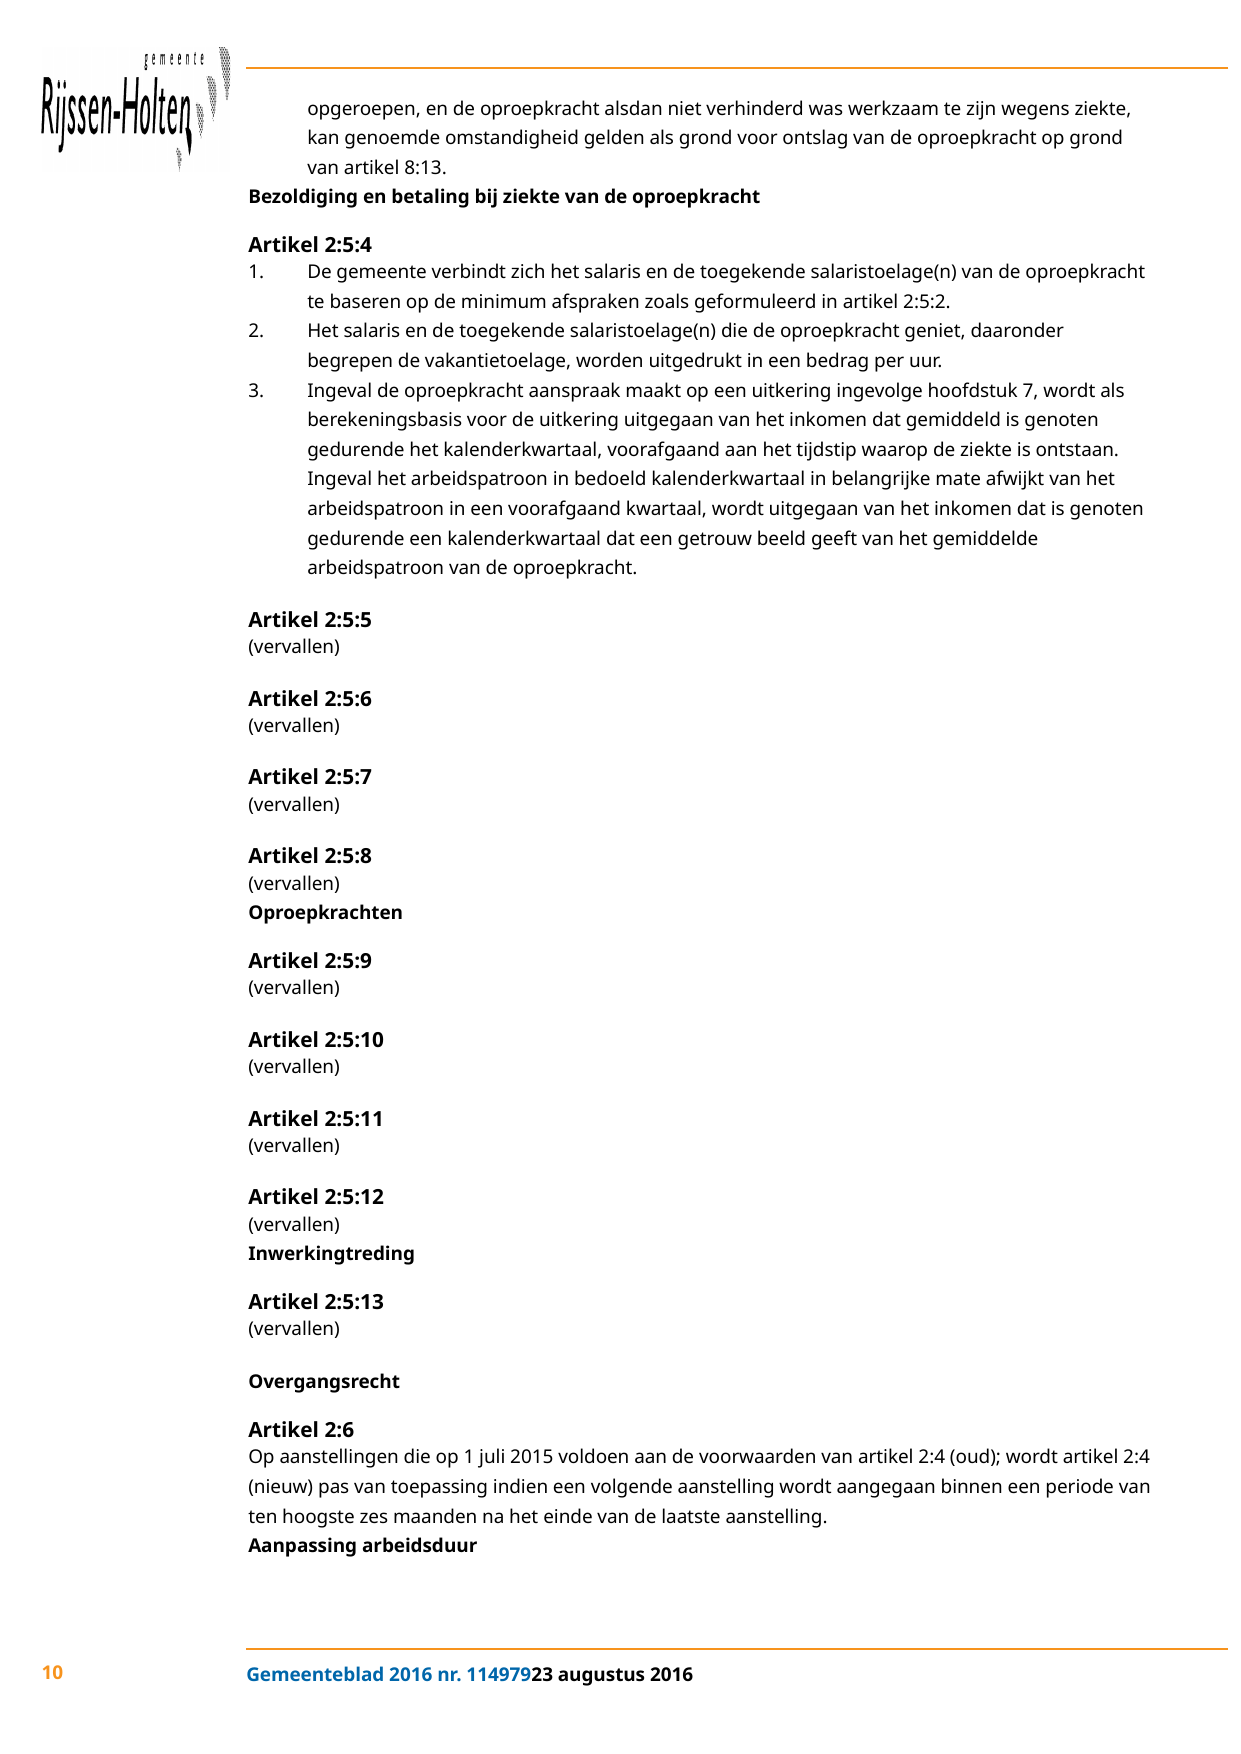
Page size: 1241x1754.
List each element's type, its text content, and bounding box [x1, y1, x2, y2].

text Artikel 2:5:13 [248, 1287, 1152, 1316]
text (vervallen) [248, 870, 1152, 896]
text (vervallen) [248, 1211, 1152, 1237]
text Overgangsrecht [248, 1366, 1152, 1394]
text (vervallen) [248, 712, 1152, 738]
text Oproepkrachten [248, 899, 1152, 925]
text Artikel 2:5:6 [248, 684, 1152, 712]
text Artikel 2:5:12 [248, 1182, 1152, 1211]
picture [41, 47, 231, 172]
text (vervallen) [248, 1132, 1152, 1158]
text (vervallen) [248, 974, 1152, 1000]
text Inwerkingtreding [248, 1241, 1152, 1266]
text Artikel 2:5:5 [248, 605, 1152, 633]
text (vervallen) [248, 633, 1152, 659]
text Artikel 2:5:8 [248, 841, 1152, 870]
text Artikel 2:6 [248, 1415, 1152, 1444]
text Aanpassing arbeidsduur [248, 1532, 1152, 1558]
text Artikel 2:5:10 [248, 1025, 1152, 1053]
text (vervallen) [248, 1316, 1152, 1341]
text Artikel 2:5:7 [248, 762, 1152, 791]
text (vervallen) [248, 1053, 1152, 1079]
list De gemeente verbindt zich het salaris en de toegekende salaristoelage(n) van de oproepkracht te baseren op de minimum afspraken zoals geformuleerd in artikel 2:5:2. [248, 258, 1152, 314]
text Artikel 2:5:9 [248, 946, 1152, 974]
text Op aanstellingen die op 1 juli 2015 voldoen aan de voorwaarden van artikel 2:4 (oud); wordt artikel 2:4 (nieuw) pas van toepassing indien een volgende aanstelling wordt aangegaan binnen een periode van ten hoogste zes maanden na het einde van de laatste aanstelling. [248, 1444, 1152, 1528]
list Ingeval de oproepkracht aanspraak maakt op een uitkering ingevolge hoofdstuk 7, wordt als berekeningsbasis voor de uitkering uitgegaan van het inkomen dat gemiddeld is genoten gedurende het kalenderkwartaal, voorafgaand aan het tijdstip waarop de ziekte is ontstaan. Ingeval het arbeidspatroon in bedoeld kalenderkwartaal in belangrijke mate afwijkt van het arbeidspatroon in een voorafgaand kwartaal, wordt uitgegaan van het inkomen dat is genoten gedurende een kalenderkwartaal dat een getrouw beeld geeft van het gemiddelde arbeidspatroon van de oproepkracht. [248, 377, 1152, 580]
text Bezoldiging en betaling bij ziekte van de oproepkracht [248, 183, 1152, 209]
text (vervallen) [248, 791, 1152, 817]
text Artikel 2:5:4 [248, 230, 1152, 258]
text Artikel 2:5:11 [248, 1104, 1152, 1132]
list opgeroepen, en de oproepkracht alsdan niet verhinderd was werkzaam te zijn wegens ziekte, kan genoemde omstandigheid gelden als grond voor ontslag van de oproepkracht op grond van artikel 8:13. [248, 95, 1152, 180]
list Het salaris en de toegekende salaristoelage(n) die de oproepkracht geniet, daaronder begrepen de vakantietoelage, worden uitgedrukt in een bedrag per uur. [248, 318, 1152, 373]
